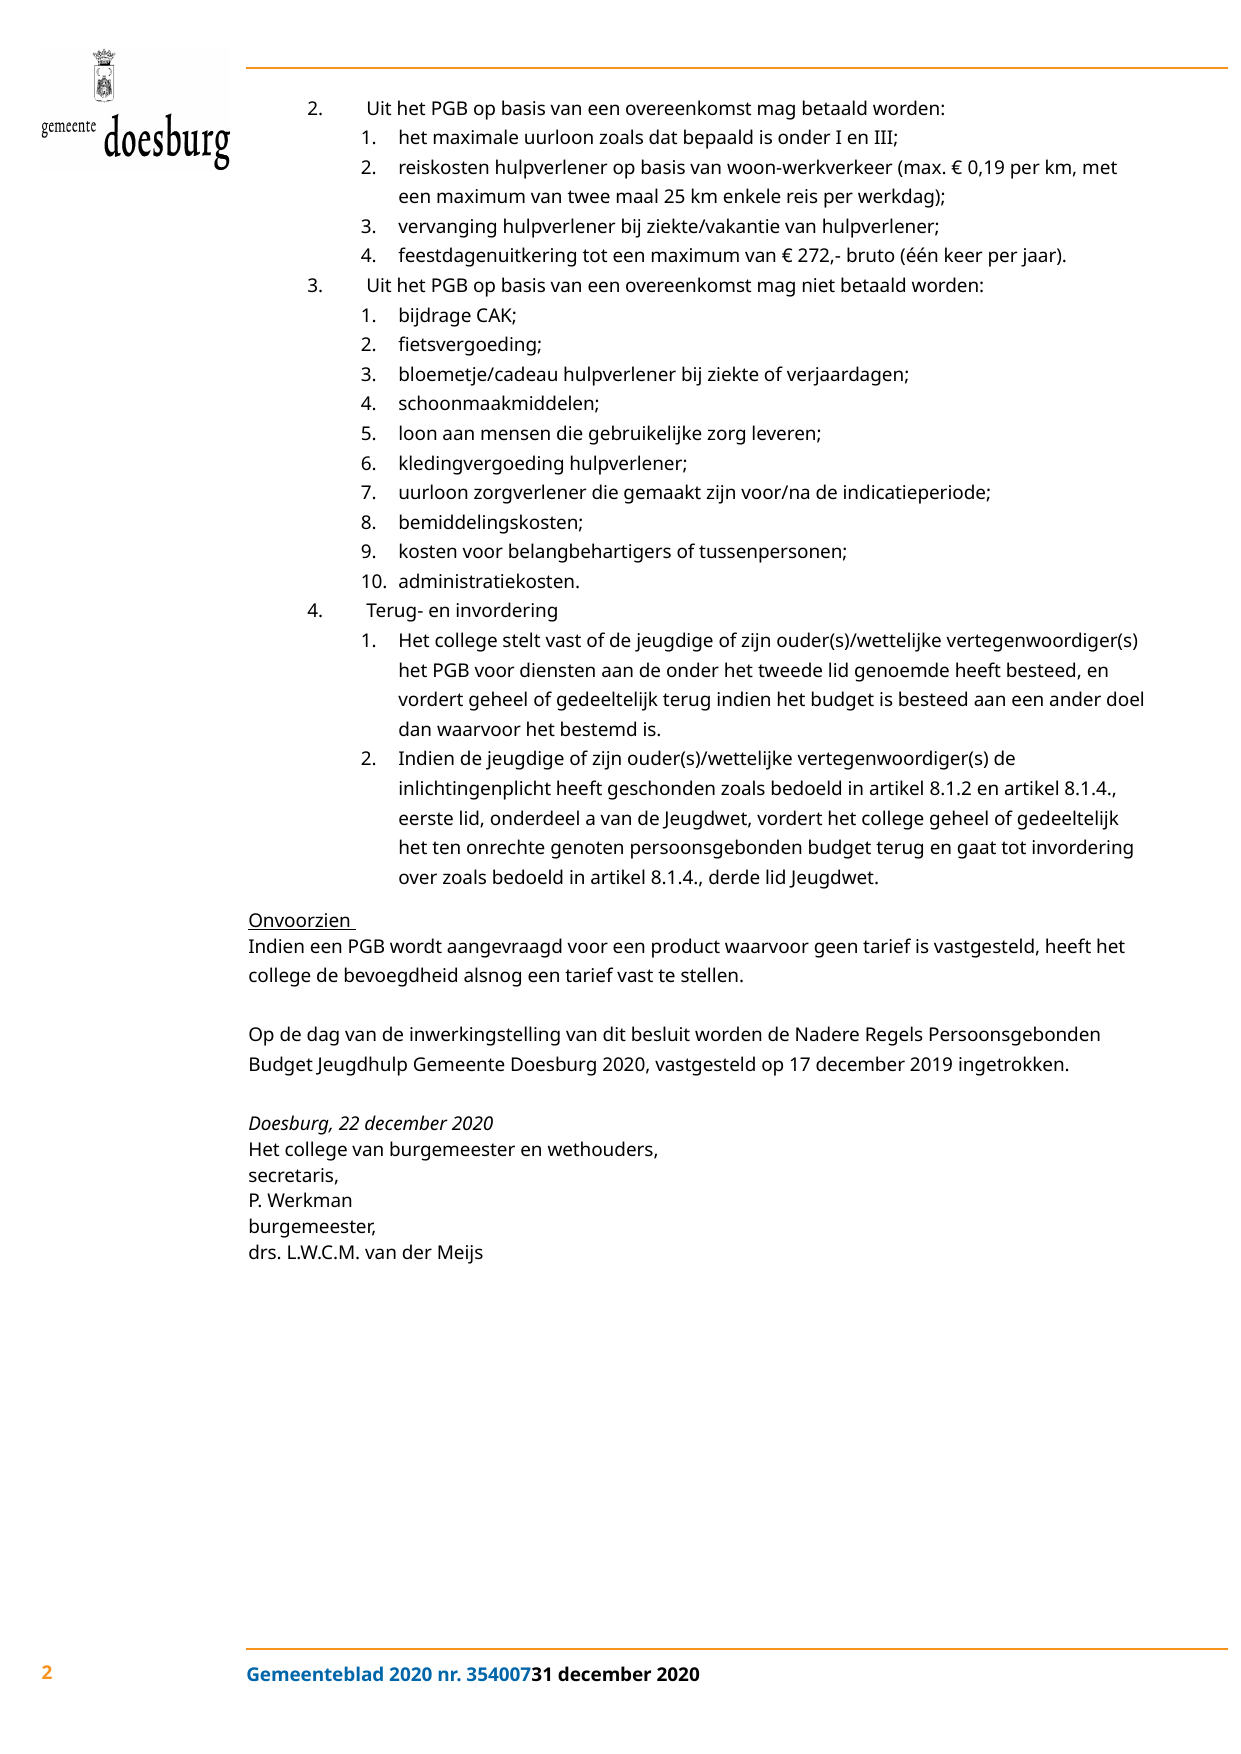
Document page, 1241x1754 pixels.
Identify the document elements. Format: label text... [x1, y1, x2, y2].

list kledingvergoeding hulpverlener; [361, 450, 1152, 476]
text drs. L.W.C.M. van der Meijs [248, 1239, 1152, 1265]
list het maximale uurloon zoals dat bepaald is onder I en III; [361, 124, 1152, 150]
text Onvoorzien [248, 907, 1152, 933]
list Terug- en invordering [307, 598, 1152, 623]
list bemiddelingskosten; [361, 509, 1152, 535]
text secretaris, [248, 1162, 1152, 1187]
list uurloon zorgverlener die gemaakt zijn voor/na de indicatieperiode; [361, 479, 1152, 505]
list loon aan mensen die gebruikelijke zorg leveren; [361, 420, 1152, 446]
list Uit het PGB op basis van een overeenkomst mag niet betaald worden: [307, 272, 1152, 298]
list feestdagenuitkering tot een maximum van € 272,- bruto (één keer per jaar). [361, 243, 1152, 268]
text Op de dag van de inwerkingstelling van dit besluit worden de Nadere Regels Persoonsgebonden Budget Jeugdhulp Gemeente Doesburg 2020, vastgesteld op 17 december 2019 ingetrokken. [248, 1022, 1152, 1077]
text P. Werkman [248, 1187, 1152, 1213]
list kosten voor belangbehartigers of tussenpersonen; [361, 538, 1152, 564]
text burgemeester, [248, 1213, 1152, 1239]
picture [41, 47, 231, 172]
list vervanging hulpverlener bij ziekte/vakantie van hulpverlener; [361, 213, 1152, 239]
list administratiekosten. [361, 568, 1152, 594]
list reiskosten hulpverlener op basis van woon-werkverkeer (max. € 0,19 per km, met een maximum van twee maal 25 km enkele reis per werkdag); [361, 154, 1152, 209]
list fietsvergoeding; [361, 331, 1152, 357]
list schoonmaakmiddelen; [361, 391, 1152, 416]
text Het college van burgemeester en wethouders, [248, 1136, 1152, 1162]
text Doesburg, 22 december 2020 [248, 1110, 1152, 1136]
list Uit het PGB op basis van een overeenkomst mag betaald worden: [307, 95, 1152, 121]
list bijdrage CAK; [361, 302, 1152, 328]
text Indien een PGB wordt aangevraagd voor een product waarvoor geen tarief is vastgesteld, heeft het college de bevoegdheid alsnog een tarief vast te stellen. [248, 933, 1152, 988]
list bloemetje/cadeau hulpverlener bij ziekte of verjaardagen; [361, 361, 1152, 387]
list Het college stelt vast of de jeugdige of zijn ouder(s)/wettelijke vertegenwoordiger(s) het PGB voor diensten aan de onder het tweede lid genoemde heeft besteed, en vordert geheel of gedeeltelijk terug indien het budget is besteed aan een ander doel dan waarvoor het bestemd is. [361, 627, 1152, 742]
list Indien de jeugdige of zijn ouder(s)/wettelijke vertegenwoordiger(s) de inlichtingenplicht heeft geschonden zoals bedoeld in artikel 8.1.2 en artikel 8.1.4., eerste lid, onderdeel a van de Jeugdwet, vordert het college geheel of gedeeltelijk het ten onrechte genoten persoonsgebonden budget terug en gaat tot invordering over zoals bedoeld in artikel 8.1.4., derde lid Jeugdwet. [361, 746, 1152, 890]
